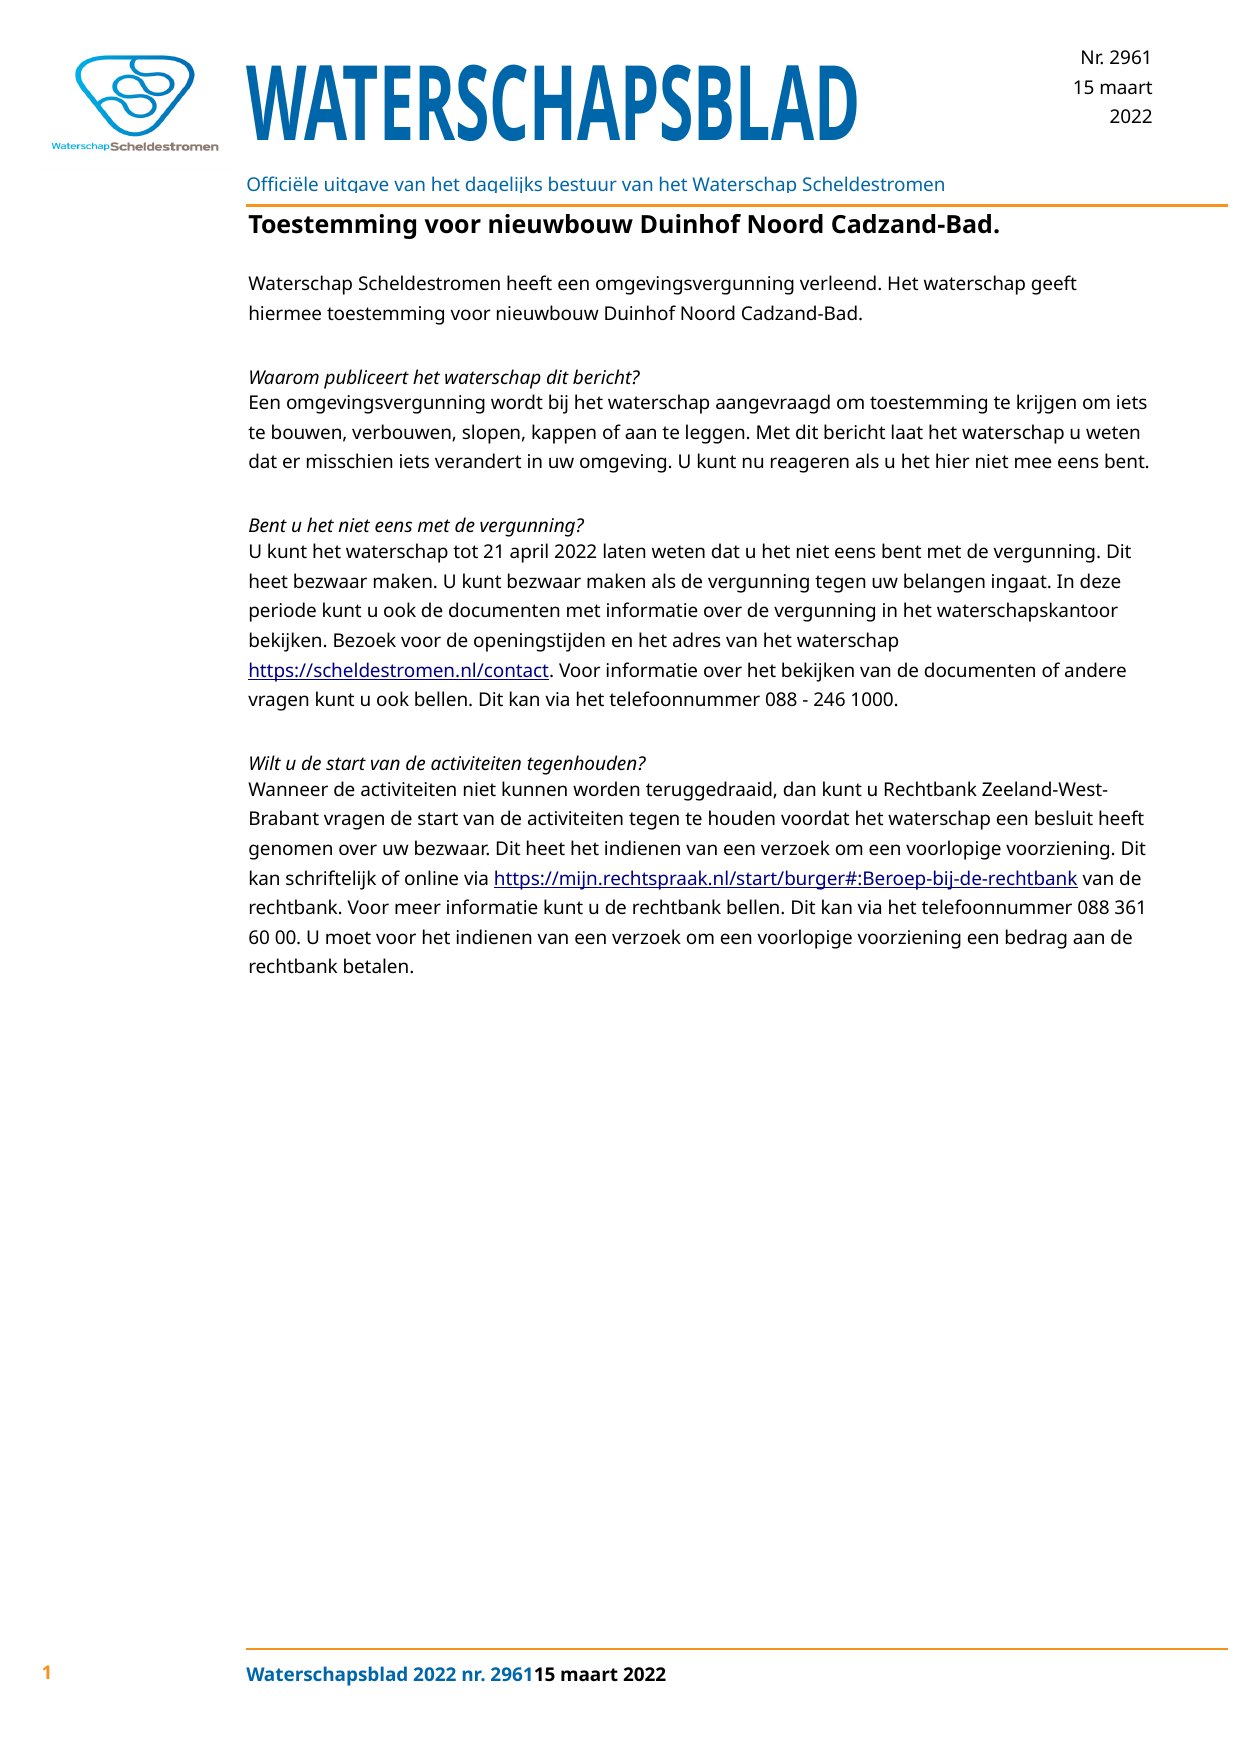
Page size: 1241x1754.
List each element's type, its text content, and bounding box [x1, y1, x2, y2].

text Wanneer de activiteiten niet kunnen worden teruggedraaid, dan kunt u Rechtbank Zeeland-West-Brabant vragen de start van de activiteiten tegen te houden voordat het waterschap een besluit heeft genomen over uw bezwaar. Dit heet het indienen van een verzoek om een voorlopige voorziening. Dit kan schriftelijk of online via https://mijn.rechtspraak.nl/start/burger#:Beroep-bij-de-rechtbank van de rechtbank. Voor meer informatie kunt u de rechtbank bellen. Dit kan via het telefoonnummer 088 361 60 00. U moet voor het indienen van een verzoek om een voorlopige voorziening een bedrag aan de rechtbank betalen. [248, 776, 1152, 979]
text Een omgevingsvergunning wordt bij het waterschap aangevraagd om toestemming te krijgen om iets te bouwen, verbouwen, slopen, kappen of aan te leggen. Met dit bericht laat het waterschap u weten dat er misschien iets verandert in uw omgeving. U kunt nu reageren als u het hier niet mee eens bent. [248, 389, 1152, 474]
text Toestemming voor nieuwbouw Duinhof Noord Cadzand-Bad. [248, 207, 1152, 241]
text Wilt u de start van de activiteiten tegenhouden? [248, 750, 1152, 776]
text U kunt het waterschap tot 21 april 2022 laten weten dat u het niet eens bent met de vergunning. Dit heet bezwaar maken. U kunt bezwaar maken als de vergunning tegen uw belangen ingaat. In deze periode kunt u ook de documenten met informatie over de vergunning in het waterschapskantoor bekijken. Bezoek voor de openingstijden en het adres van het waterschap https://scheldestromen.nl/contact. Voor informatie over het bekijken van de documenten of andere vragen kunt u ook bellen. Dit kan via het telefoonnummer 088 - 246 1000. [248, 538, 1152, 712]
text Bent u het niet eens met de vergunning? [248, 513, 1152, 538]
picture [41, 47, 231, 172]
text Waarom publiceert het waterschap dit bericht? [248, 364, 1152, 389]
text Waterschap Scheldestromen heeft een omgevingsvergunning verleend. Het waterschap geeft hiermee toestemming voor nieuwbouw Duinhof Noord Cadzand-Bad. [248, 270, 1152, 326]
